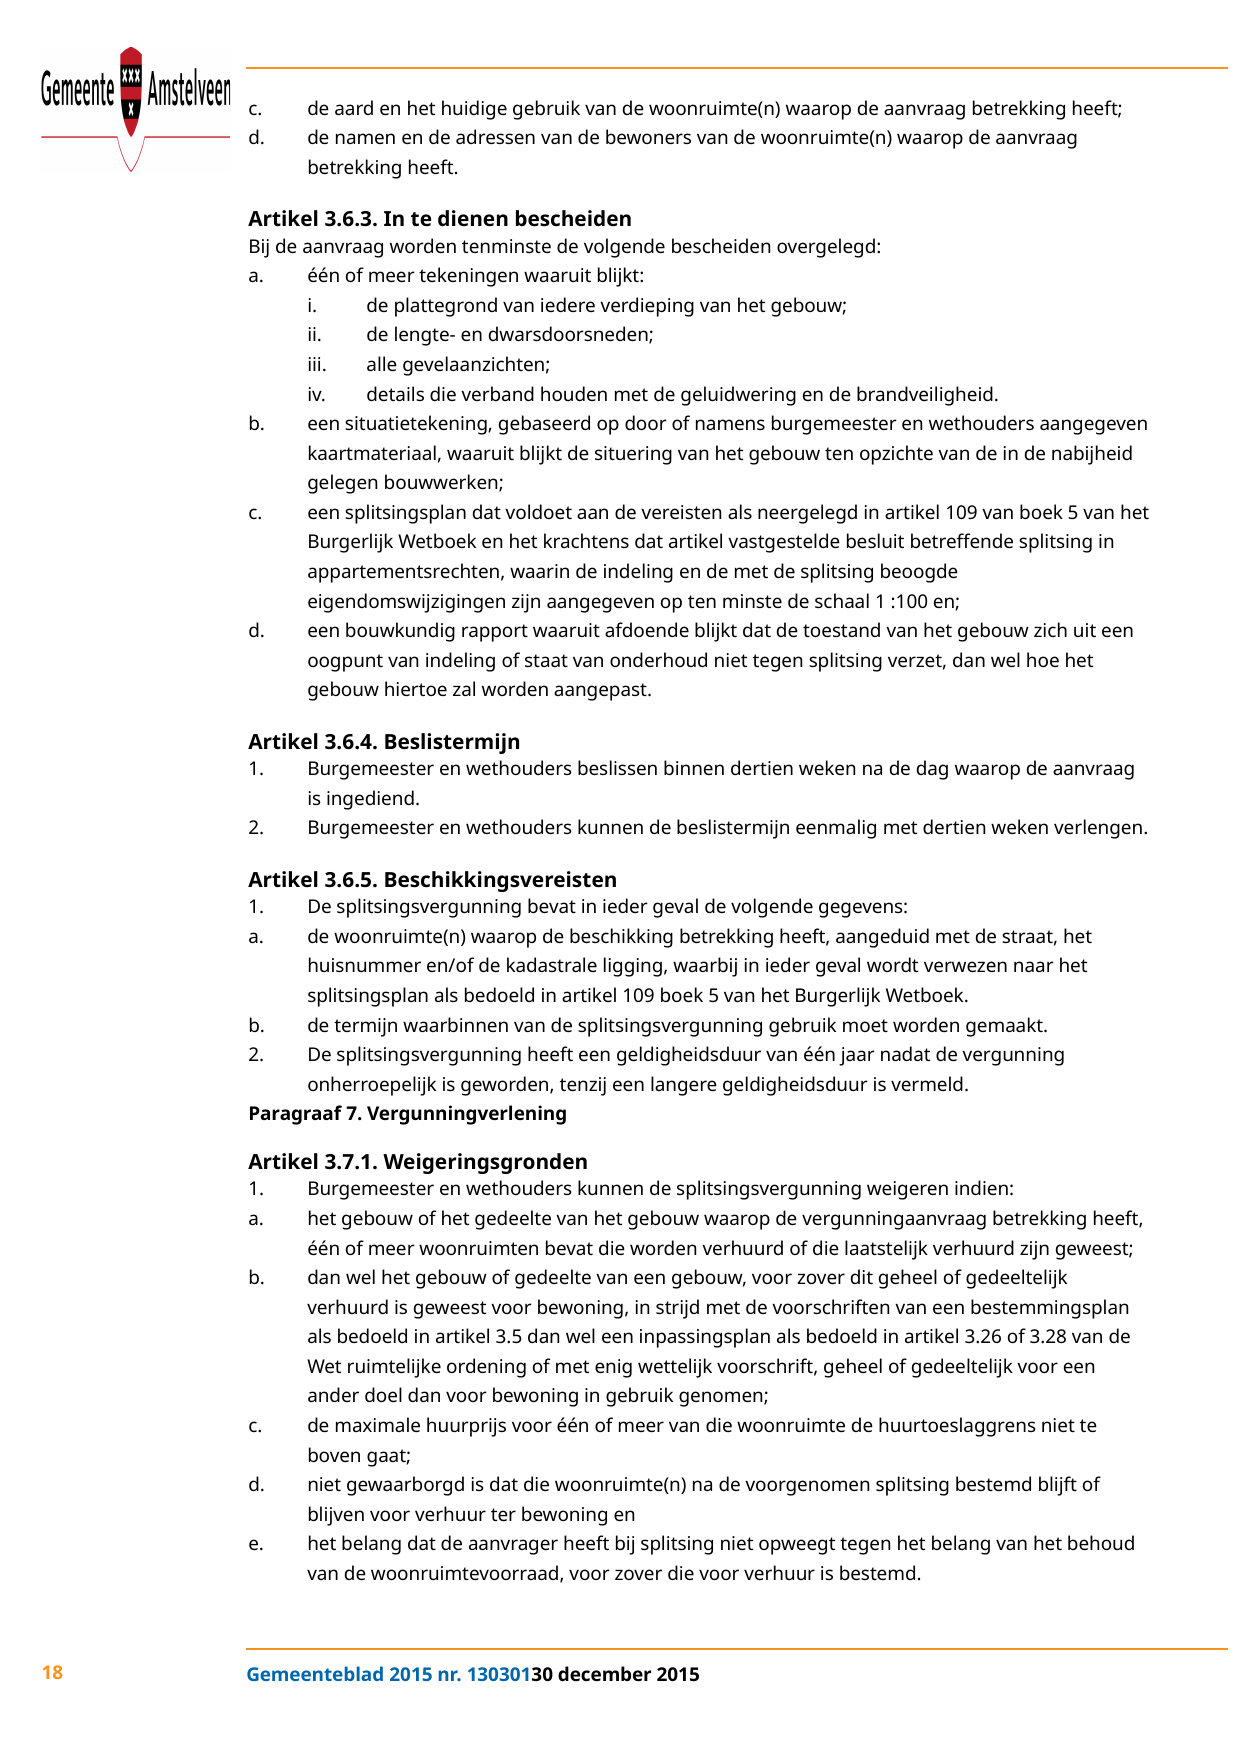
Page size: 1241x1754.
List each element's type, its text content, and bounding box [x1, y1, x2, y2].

list de aard en het huidige gebruik van de woonruimte(n) waarop de aanvraag betrekking heeft; [248, 95, 1152, 121]
list de lengte- en dwarsdoorsneden; [307, 322, 1152, 347]
list Burgemeester en wethouders kunnen de beslistermijn eenmalig met dertien weken verlengen. [248, 814, 1152, 840]
list De splitsingsvergunning heeft een geldigheidsduur van één jaar nadat de vergunning onherroepelijk is geworden, tenzij een langere geldigheidsduur is vermeld. [248, 1041, 1152, 1097]
list de namen en de adressen van de bewoners van de woonruimte(n) waarop de aanvraag betrekking heeft. [248, 124, 1152, 180]
list één of meer tekeningen waaruit blijkt: [248, 262, 1152, 288]
text Artikel 3.6.5. Beschikkingsvereisten [248, 865, 1152, 893]
text Paragraaf 7. Vergunningverlening [248, 1101, 1152, 1126]
list het gebouw of het gedeelte van het gebouw waarop de vergunningaanvraag betrekking heeft, één of meer woonruimten bevat die worden verhuurd of die laatstelijk verhuurd zijn geweest; [248, 1205, 1152, 1260]
list alle gevelaanzichten; [307, 351, 1152, 377]
text Artikel 3.6.3. In te dienen bescheiden [248, 204, 1152, 233]
list De splitsingsvergunning bevat in ieder geval de volgende gegevens: [248, 893, 1152, 919]
list dan wel het gebouw of gedeelte van een gebouw, voor zover dit geheel of gedeeltelijk verhuurd is geweest voor bewoning, in strijd met de voorschriften van een bestemmingsplan als bedoeld in artikel 3.5 dan wel een inpassingsplan als bedoeld in artikel 3.26 of 3.28 van de Wet ruimtelijke ordening of met enig wettelijk voorschrift, geheel of gedeeltelijk voor een ander doel dan voor bewoning in gebruik genomen; [248, 1264, 1152, 1408]
list een splitsingsplan dat voldoet aan de vereisten als neergelegd in artikel 109 van boek 5 van het Burgerlijk Wetboek en het krachtens dat artikel vastgestelde besluit betreffende splitsing in appartementsrechten, waarin de indeling en de met de splitsing beoogde eigendomswijzigingen zijn aangegeven op ten minste de schaal 1 :100 en; [248, 499, 1152, 613]
list details die verband houden met de geluidwering en de brandveiligheid. [307, 381, 1152, 406]
text Artikel 3.7.1. Weigeringsgronden [248, 1147, 1152, 1176]
text Artikel 3.6.4. Beslistermijn [248, 727, 1152, 755]
list Burgemeester en wethouders kunnen de splitsingsvergunning weigeren indien: [248, 1176, 1152, 1201]
list de maximale huurprijs voor één of meer van die woonruimte de huurtoeslaggrens niet te boven gaat; [248, 1412, 1152, 1467]
picture [41, 47, 231, 172]
list de woonruimte(n) waarop de beschikking betrekking heeft, aangeduid met de straat, het huisnummer en/of de kadastrale ligging, waarbij in ieder geval wordt verwezen naar het splitsingsplan als bedoeld in artikel 109 boek 5 van het Burgerlijk Wetboek. [248, 923, 1152, 1008]
list Burgemeester en wethouders beslissen binnen dertien weken na de dag waarop de aanvraag is ingediend. [248, 755, 1152, 811]
list de plattegrond van iedere verdieping van het gebouw; [307, 292, 1152, 318]
text Bij de aanvraag worden tenminste de volgende bescheiden overgelegd: [248, 233, 1152, 258]
list een situatietekening, gebaseerd op door of namens burgemeester en wethouders aangegeven kaartmateriaal, waaruit blijkt de situering van het gebouw ten opzichte van de in de nabijheid gelegen bouwwerken; [248, 410, 1152, 495]
list het belang dat de aanvrager heeft bij splitsing niet opweegt tegen het belang van het behoud van de woonruimtevoorraad, voor zover die voor verhuur is bestemd. [248, 1531, 1152, 1586]
list de termijn waarbinnen van de splitsingsvergunning gebruik moet worden gemaakt. [248, 1012, 1152, 1037]
list niet gewaarborgd is dat die woonruimte(n) na de voorgenomen splitsing bestemd blijft of blijven voor verhuur ter bewoning en [248, 1471, 1152, 1527]
list een bouwkundig rapport waaruit afdoende blijkt dat de toestand van het gebouw zich uit een oogpunt van indeling of staat van onderhoud niet tegen splitsing verzet, dan wel hoe het gebouw hiertoe zal worden aangepast. [248, 617, 1152, 702]
